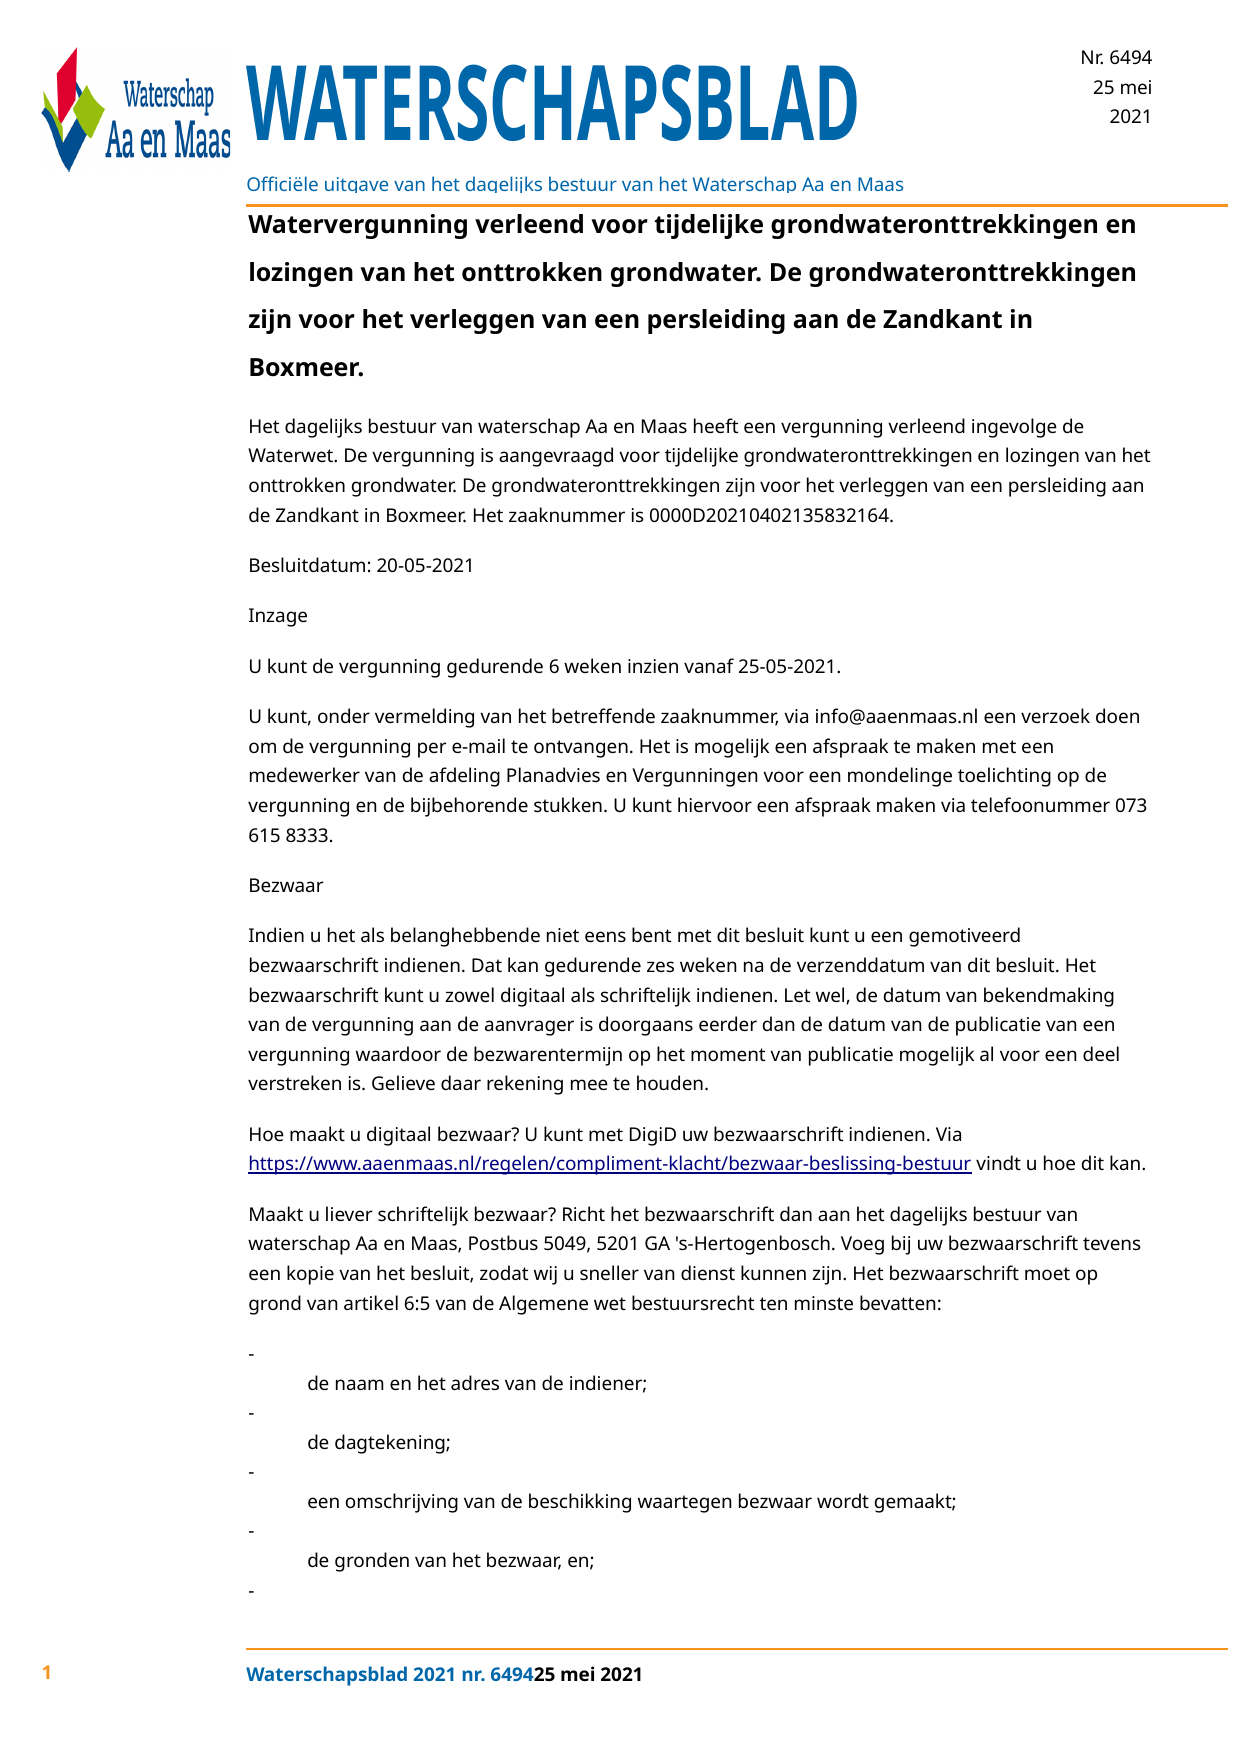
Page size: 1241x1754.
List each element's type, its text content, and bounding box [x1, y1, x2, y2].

text Watervergunning verleend voor tijdelijke grondwateronttrekkingen en lozingen van het onttrokken grondwater. De grondwateronttrekkingen zijn voor het verleggen van een persleiding aan de Zandkant in Boxmeer. [248, 207, 1152, 384]
list een omschrijving van de beschikking waartegen bezwaar wordt gemaakt; [248, 1488, 1152, 1514]
text Bezwaar [248, 872, 1152, 898]
text Hoe maakt u digitaal bezwaar? U kunt met DigiD uw bezwaarschrift indienen. Via https://www.aaenmaas.nl/regelen/compliment-klacht/bezwaar-beslissing-bestuur vindt u hoe dit kan. [248, 1121, 1152, 1176]
text U kunt de vergunning gedurende 6 weken inzien vanaf 25-05-2021. [248, 653, 1152, 679]
text Besluitdatum: 20-05-2021 [248, 552, 1152, 578]
picture [41, 47, 231, 172]
list de gronden van het bezwaar, en; [248, 1547, 1152, 1573]
list de dagtekening; [248, 1429, 1152, 1455]
text U kunt, onder vermelding van het betreffende zaaknummer, via info@aaenmaas.nl een verzoek doen om de vergunning per e-mail te ontvangen. Het is mogelijk een afspraak te maken met een medewerker van de afdeling Planadvies en Vergunningen voor een mondelinge toelichting op de vergunning en de bijbehorende stukken. U kunt hiervoor een afspraak maken via telefoonummer 073 615 8333. [248, 703, 1152, 848]
text Het dagelijks bestuur van waterschap Aa en Maas heeft een vergunning verleend ingevolge de Waterwet. De vergunning is aangevraagd voor tijdelijke grondwateronttrekkingen en lozingen van het onttrokken grondwater. De grondwateronttrekkingen zijn voor het verleggen van een persleiding aan de Zandkant in Boxmeer. Het zaaknummer is 0000D20210402135832164. [248, 413, 1152, 528]
text Maakt u liever schriftelijk bezwaar? Richt het bezwaarschrift dan aan het dagelijks bestuur van waterschap Aa en Maas, Postbus 5049, 5201 GA 's-Hertogenbosch. Voeg bij uw bezwaarschrift tevens een kopie van het besluit, zodat wij u sneller van dienst kunnen zijn. Het bezwaarschrift moet op grond van artikel 6:5 van de Algemene wet bestuursrecht ten minste bevatten: [248, 1201, 1152, 1316]
list de naam en het adres van de indiener; [248, 1370, 1152, 1396]
text Indien u het als belanghebbende niet eens bent met dit besluit kunt u een gemotiveerd bezwaarschrift indienen. Dat kan gedurende zes weken na de verzenddatum van dit besluit. Het bezwaarschrift kunt u zowel digitaal als schriftelijk indienen. Let wel, de datum van bekendmaking van de vergunning aan de aanvrager is doorgaans eerder dan de datum van de publicatie van een vergunning waardoor de bezwarentermijn op het moment van publicatie mogelijk al voor een deel verstreken is. Gelieve daar rekening mee te houden. [248, 923, 1152, 1096]
text Inzage [248, 603, 1152, 628]
